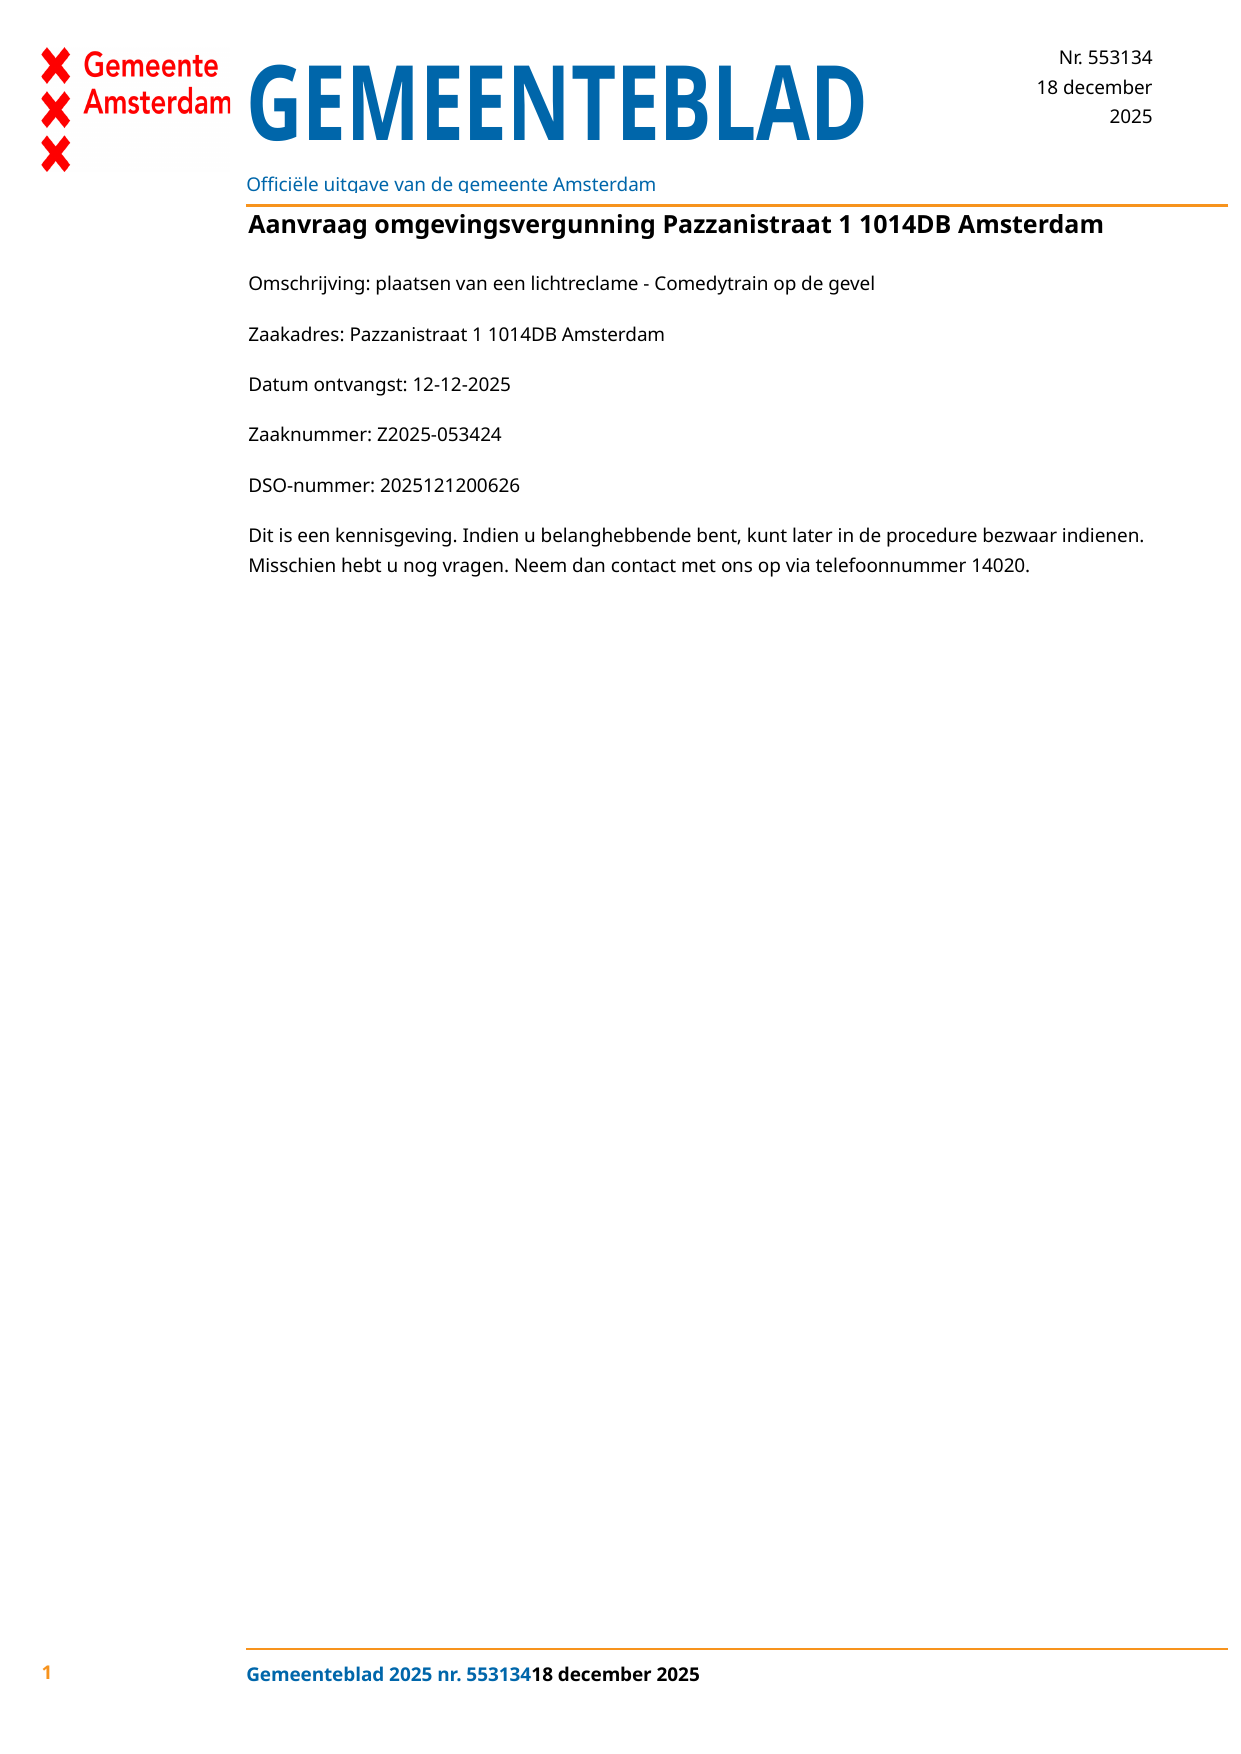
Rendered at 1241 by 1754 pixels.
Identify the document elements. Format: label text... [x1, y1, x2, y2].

picture [41, 47, 231, 172]
text Omschrijving: plaatsen van een lichtreclame - Comedytrain op de gevel [248, 270, 1152, 296]
text Datum ontvangst: 12-12-2025 [248, 371, 1152, 397]
text Aanvraag omgevingsvergunning Pazzanistraat 1 1014DB Amsterdam [248, 207, 1152, 241]
text Dit is een kennisgeving. Indien u belanghebbende bent, kunt later in de procedure bezwaar indienen. Misschien hebt u nog vragen. Neem dan contact met ons op via telefoonnummer 14020. [248, 522, 1152, 578]
text Zaaknummer: Z2025-053424 [248, 422, 1152, 447]
text DSO-nummer: 2025121200626 [248, 472, 1152, 498]
text Zaakadres: Pazzanistraat 1 1014DB Amsterdam [248, 321, 1152, 346]
